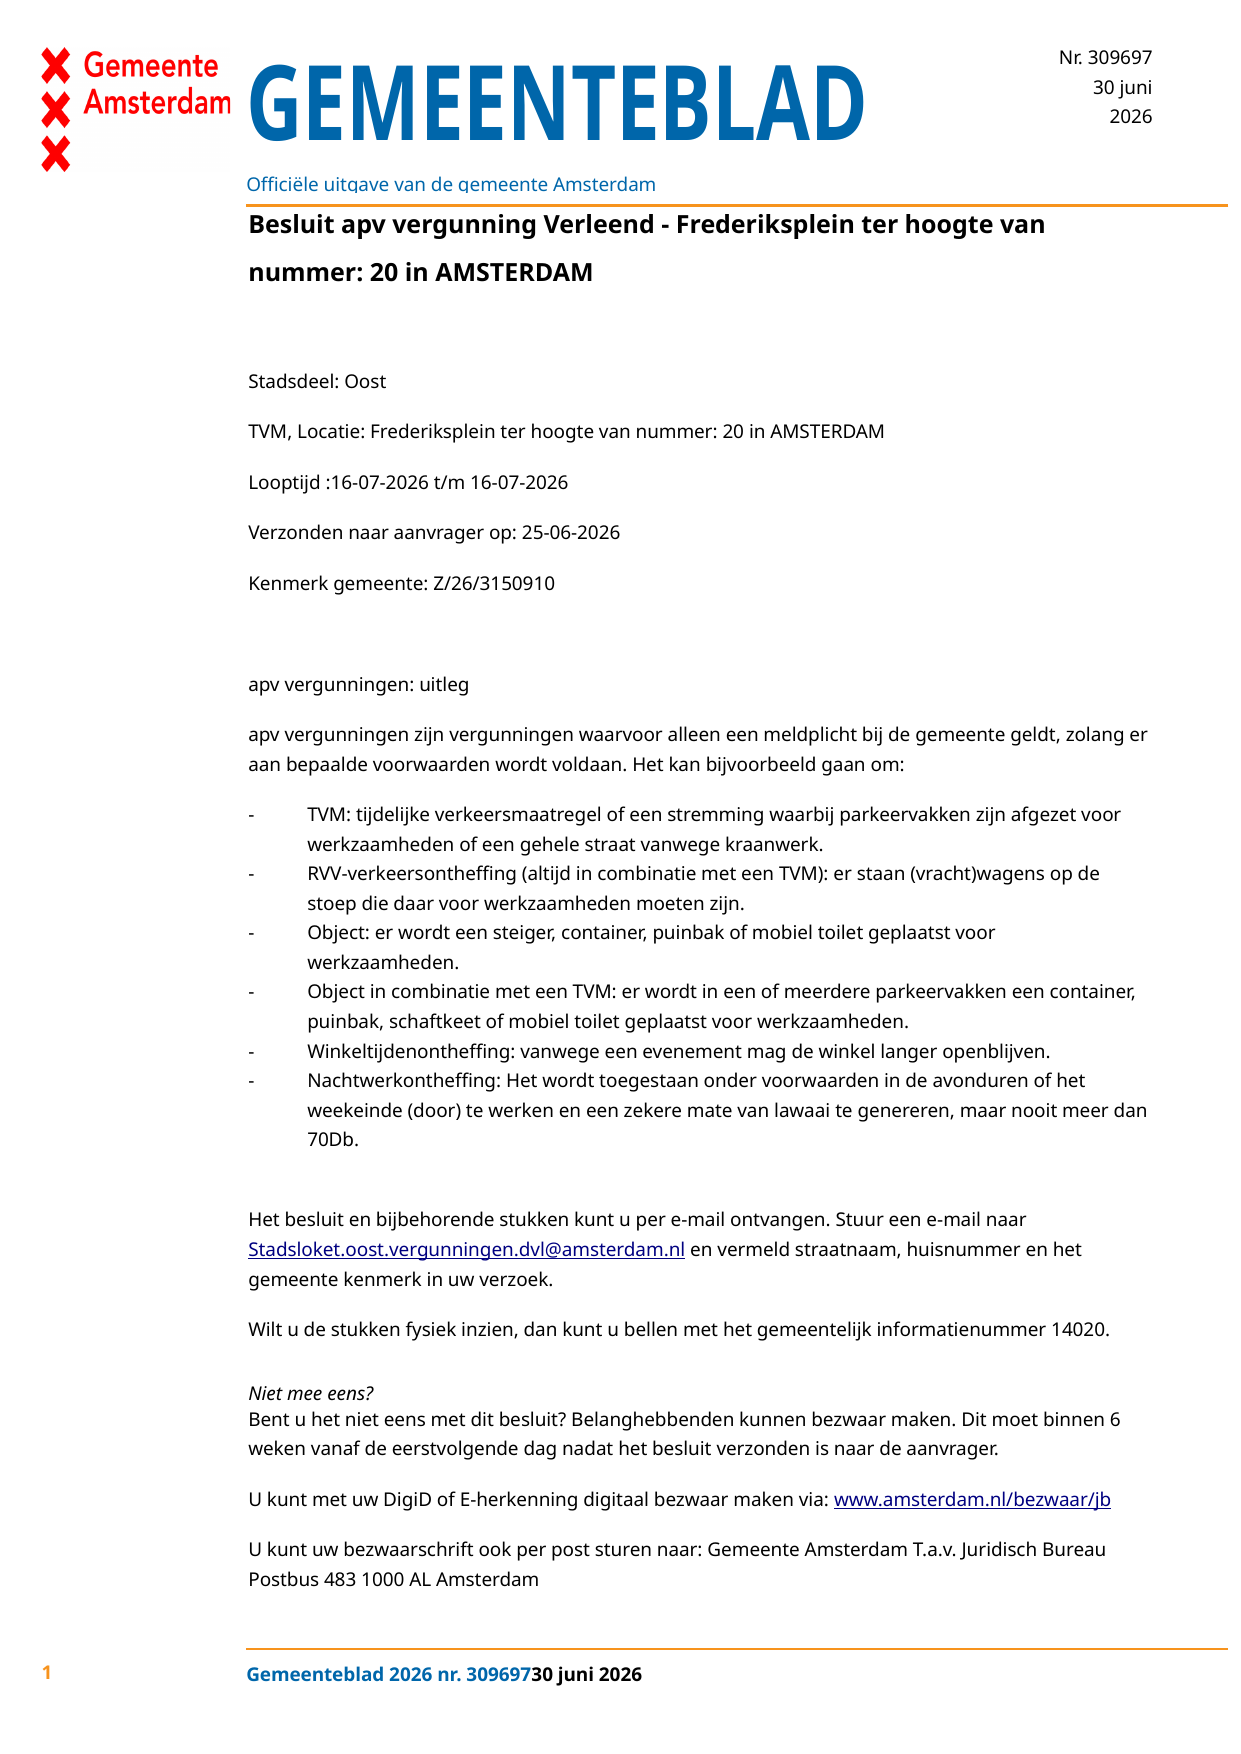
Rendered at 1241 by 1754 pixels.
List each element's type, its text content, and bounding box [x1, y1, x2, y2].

list Object in combinatie met een TVM: er wordt in een of meerdere parkeervakken een container, puinbak, schaftkeet of mobiel toilet geplaatst voor werkzaamheden. [248, 979, 1152, 1034]
text Verzonden naar aanvrager op: 25-06-2026 [248, 519, 1152, 545]
text Bent u het niet eens met dit besluit? Belanghebbenden kunnen bezwaar maken. Dit moet binnen 6 weken vanaf de eerstvolgende dag nadat het besluit verzonden is naar de aanvrager. [248, 1406, 1152, 1461]
text Het besluit en bijbehorende stukken kunt u per e-mail ontvangen. Stuur een e-mail naar Stadsloket.oost.vergunningen.dvl@amsterdam.nl en vermeld straatnaam, huisnummer en het gemeente kenmerk in uw verzoek. [248, 1207, 1152, 1292]
text U kunt uw bezwaarschrift ook per post sturen naar: Gemeente Amsterdam T.a.v. Juridisch Bureau Postbus 483 1000 AL Amsterdam [248, 1536, 1152, 1592]
text Kenmerk gemeente: Z/26/3150910 [248, 570, 1152, 596]
text TVM, Locatie: Frederiksplein ter hoogte van nummer: 20 in AMSTERDAM [248, 419, 1152, 444]
list RVV-verkeersontheffing (altijd in combinatie met een TVM): er staan (vracht)wagens op de stoep die daar voor werkzaamheden moeten zijn. [248, 860, 1152, 916]
picture [41, 47, 231, 172]
list TVM: tijdelijke verkeersmaatregel of een stremming waarbij parkeervakken zijn afgezet voor werkzaamheden of een gehele straat vanwege kraanwerk. [248, 801, 1152, 857]
text apv vergunningen: uitleg [248, 671, 1152, 697]
list Winkeltijdenontheffing: vanwege een evenement mag de winkel langer openblijven. [248, 1038, 1152, 1064]
text Besluit apv vergunning Verleend - Frederiksplein ter hoogte van nummer: 20 in AMSTERDAM [248, 207, 1152, 288]
text apv vergunningen zijn vergunningen waarvoor alleen een meldplicht bij de gemeente geldt, zolang er aan bepaalde voorwaarden wordt voldaan. Het kan bijvoorbeeld gaan om: [248, 721, 1152, 777]
list Object: er wordt een steiger, container, puinbak of mobiel toilet geplaatst voor werkzaamheden. [248, 919, 1152, 975]
text Niet mee eens? [248, 1380, 1152, 1406]
text Looptijd :16-07-2026 t/m 16-07-2026 [248, 469, 1152, 495]
text Wilt u de stukken fysiek inzien, dan kunt u bellen met het gemeentelijk informatienummer 14020. [248, 1316, 1152, 1342]
text U kunt met uw DigiD of E-herkenning digitaal bezwaar maken via: www.amsterdam.nl/bezwaar/jb [248, 1486, 1152, 1512]
text Stadsdeel: Oost [248, 368, 1152, 394]
list Nachtwerkontheffing: Het wordt toegestaan onder voorwaarden in de avonduren of het weekeinde (door) te werken en een zekere mate van lawaai te genereren, maar nooit meer dan 70Db. [248, 1067, 1152, 1152]
